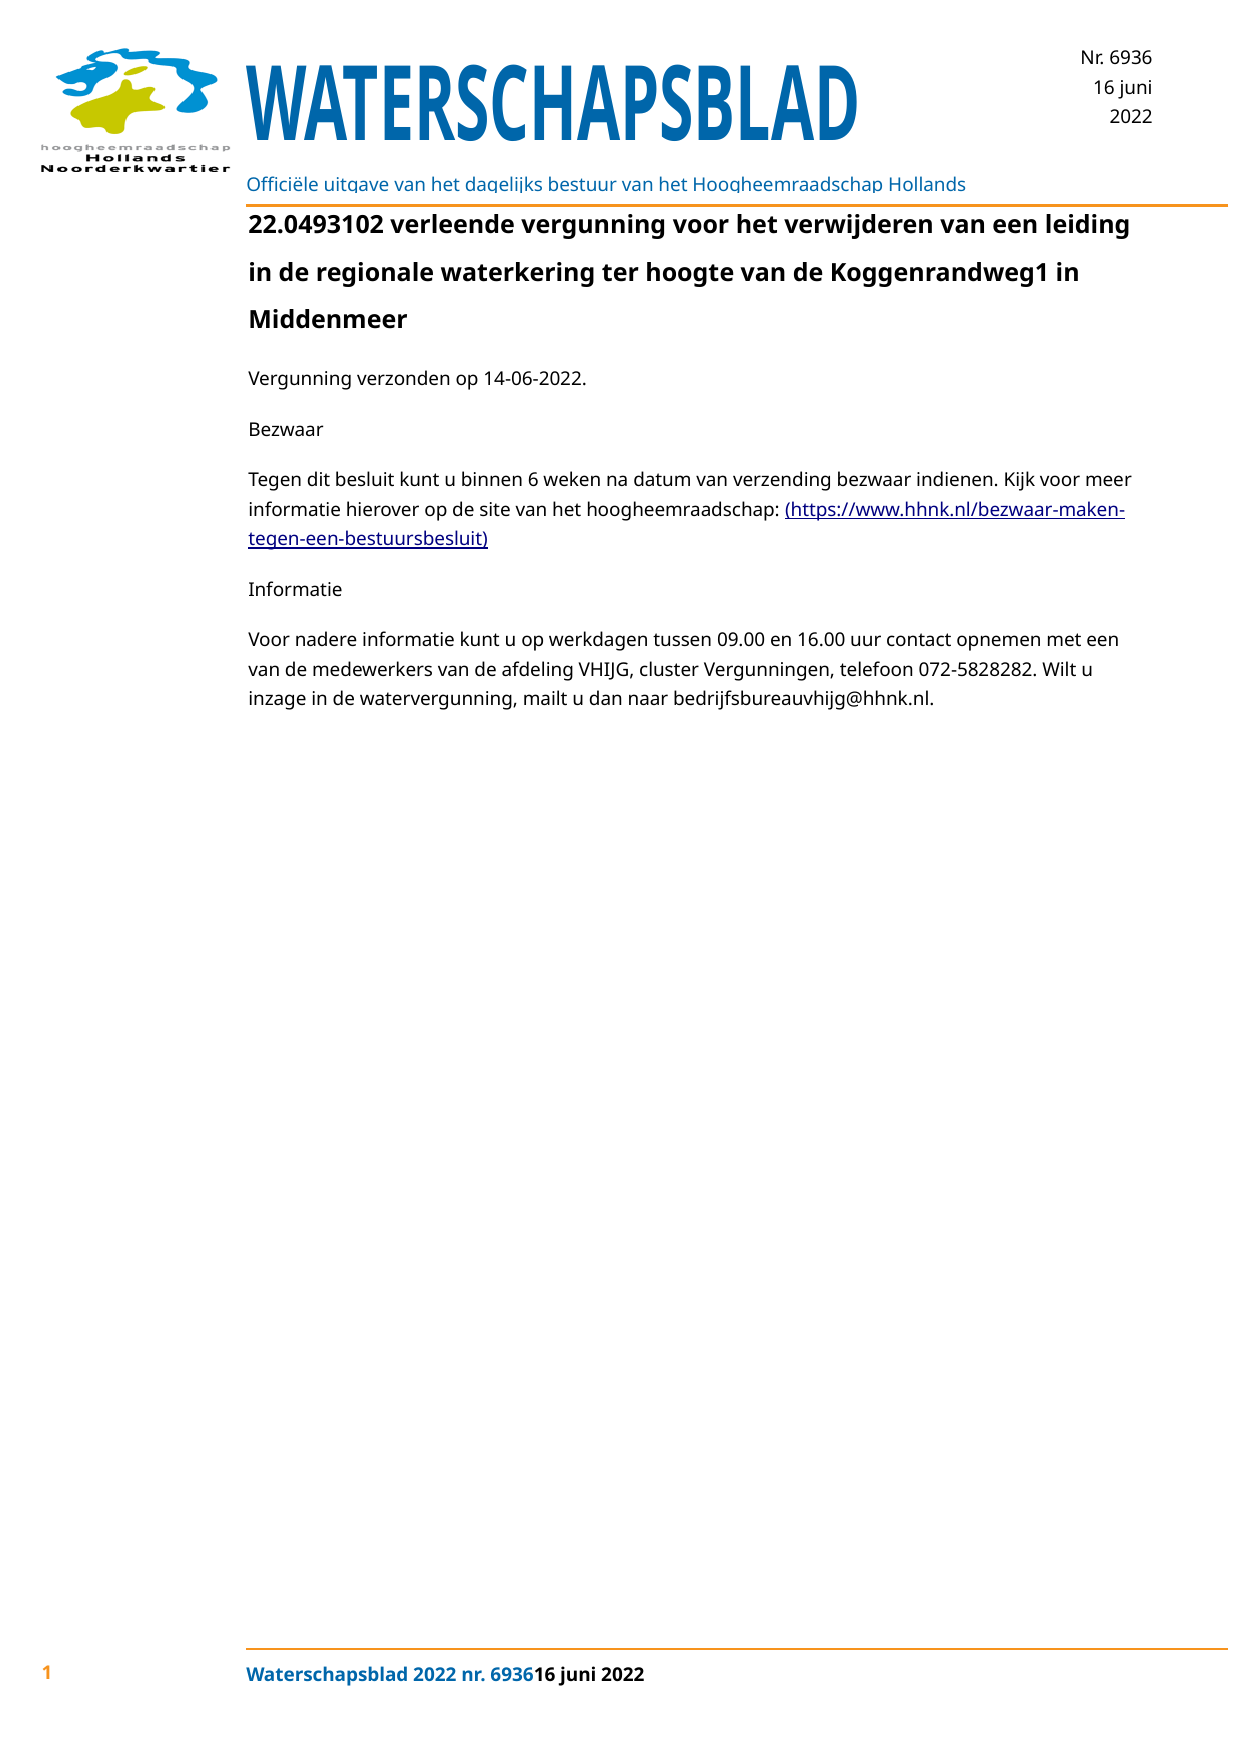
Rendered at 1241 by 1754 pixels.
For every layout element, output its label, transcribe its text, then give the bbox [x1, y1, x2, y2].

text Bezwaar [248, 416, 1152, 442]
picture [41, 47, 231, 172]
text Vergunning verzonden op 14-06-2022. [248, 366, 1152, 391]
text Tegen dit besluit kunt u binnen 6 weken na datum van verzending bezwaar indienen. Kijk voor meer informatie hierover op de site van het hoogheemraadschap: (https://www.hhnk.nl/bezwaar-maken-tegen-een-bestuursbesluit) [248, 466, 1152, 551]
text 22.0493102 verleende vergunning voor het verwijderen van een leiding in de regionale waterkering ter hoogte van de Koggenrandweg1 in Middenmeer [248, 207, 1152, 336]
text Informatie [248, 576, 1152, 602]
text Voor nadere informatie kunt u op werkdagen tussen 09.00 en 16.00 uur contact opnemen met een van de medewerkers van de afdeling VHIJG, cluster Vergunningen, telefoon 072-5828282. Wilt u inzage in de watervergunning, mailt u dan naar bedrijfsbureauvhijg@hhnk.nl. [248, 626, 1152, 711]
